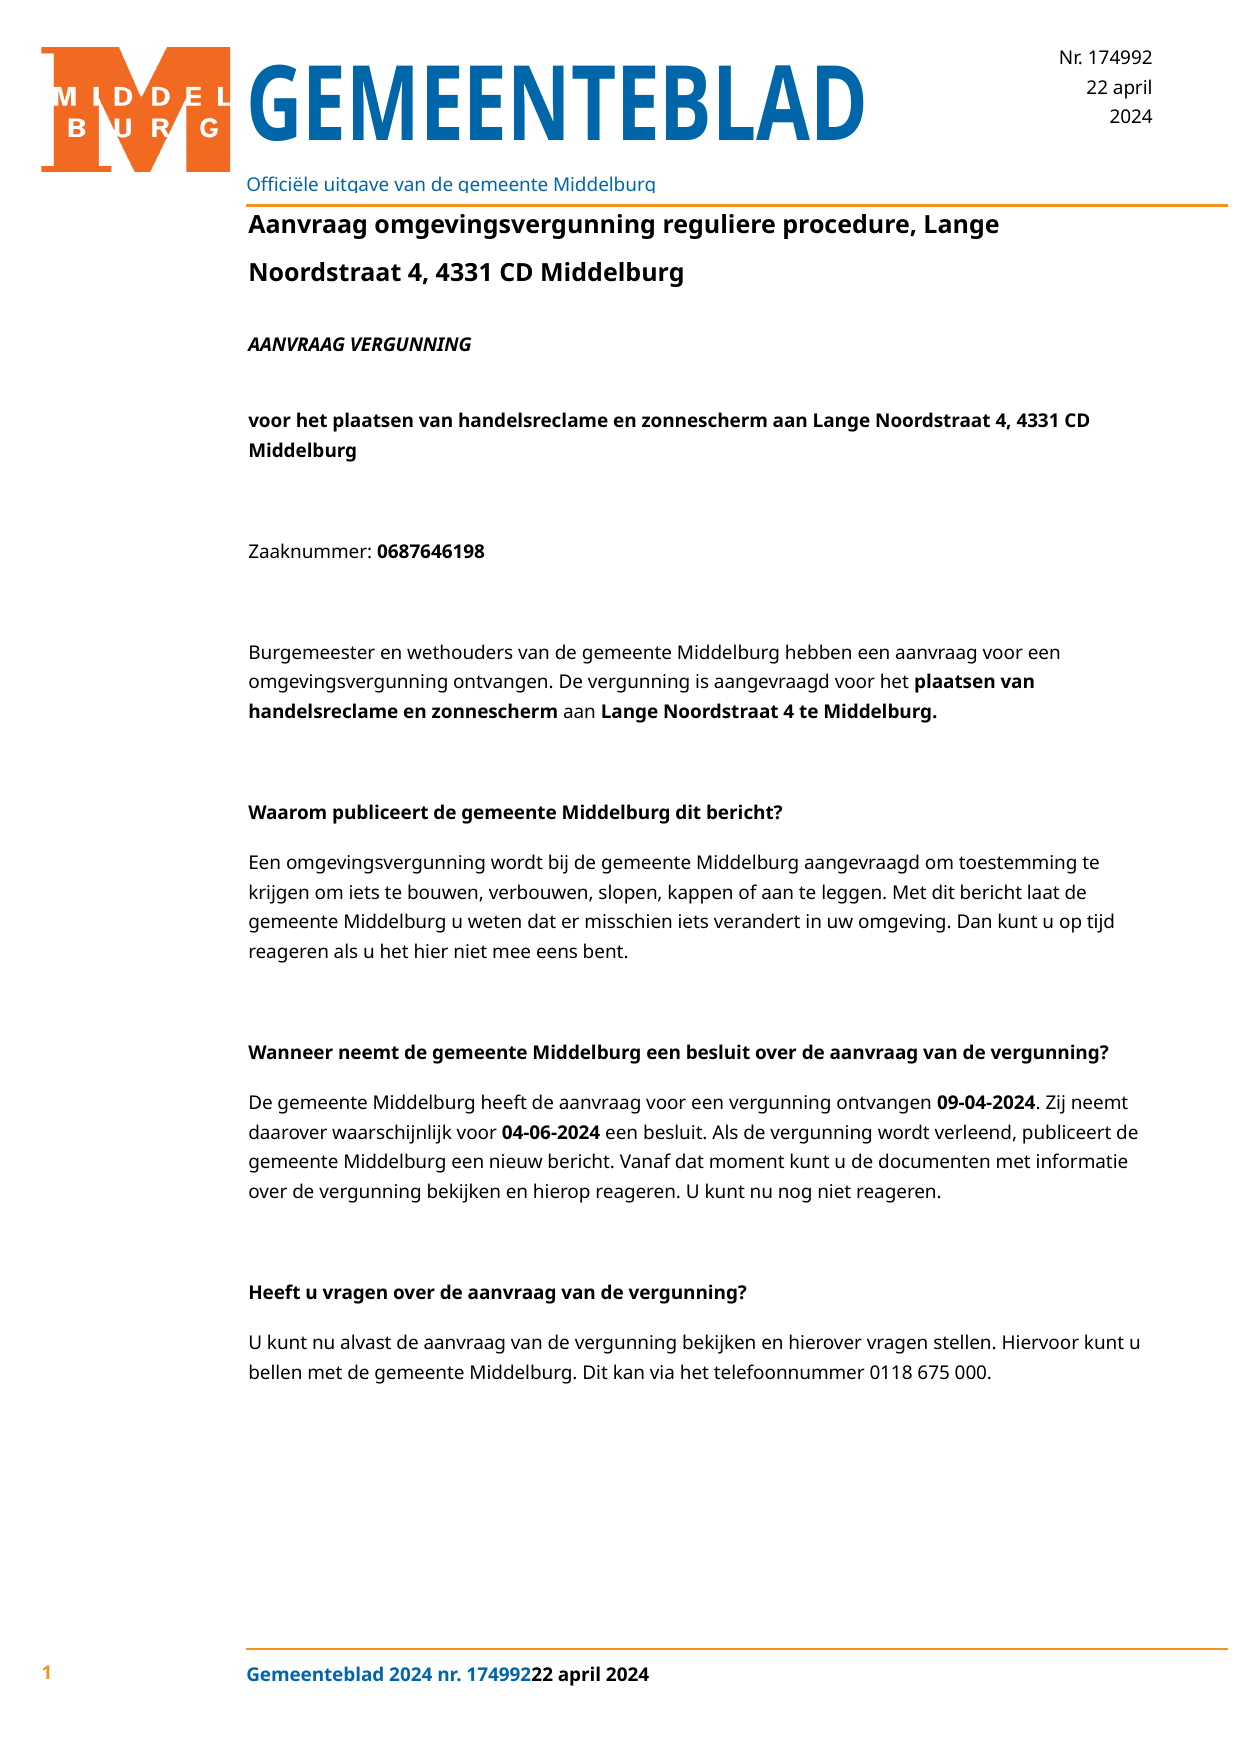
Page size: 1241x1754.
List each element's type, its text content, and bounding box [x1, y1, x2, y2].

text voor het plaatsen van handelsreclame en zonnescherm aan Lange Noordstraat 4, 4331 CD Middelburg [248, 408, 1152, 463]
text Waarom publiceert de gemeente Middelburg dit bericht? [248, 799, 1152, 824]
text De gemeente Middelburg heeft de aanvraag voor een vergunning ontvangen 09-04-2024. Zij neemt daarover waarschijnlijk voor 04-06-2024 een besluit. Als de vergunning wordt verleend, publiceert de gemeente Middelburg een nieuw bericht. Vanaf dat moment kunt u de documenten met informatie over de vergunning bekijken en hierop reageren. U kunt nu nog niet reageren. [248, 1089, 1152, 1204]
text Een omgevingsvergunning wordt bij de gemeente Middelburg aangevraagd om toestemming te krijgen om iets te bouwen, verbouwen, slopen, kappen of aan te leggen. Met dit bericht laat de gemeente Middelburg u weten dat er misschien iets verandert in uw omgeving. Dan kunt u op tijd reageren als u het hier niet mee eens bent. [248, 849, 1152, 964]
picture [41, 47, 231, 172]
text Aanvraag omgevingsvergunning reguliere procedure, Lange Noordstraat 4, 4331 CD Middelburg [248, 207, 1152, 288]
text Zaaknummer: 0687646198 [248, 538, 1152, 564]
text Heeft u vragen over de aanvraag van de vergunning? [248, 1279, 1152, 1304]
text AANVRAAG VERGUNNING [248, 331, 1152, 357]
text Burgemeester en wethouders van de gemeente Middelburg hebben een aanvraag voor een omgevingsvergunning ontvangen. De vergunning is aangevraagd voor het plaatsen van handelsreclame en zonnescherm aan Lange Noordstraat 4 te Middelburg. [248, 639, 1152, 724]
text Wanneer neemt de gemeente Middelburg een besluit over de aanvraag van de vergunning? [248, 1039, 1152, 1064]
text U kunt nu alvast de aanvraag van de vergunning bekijken en hierover vragen stellen. Hiervoor kunt u bellen met de gemeente Middelburg. Dit kan via het telefoonnummer 0118 675 000. [248, 1329, 1152, 1384]
